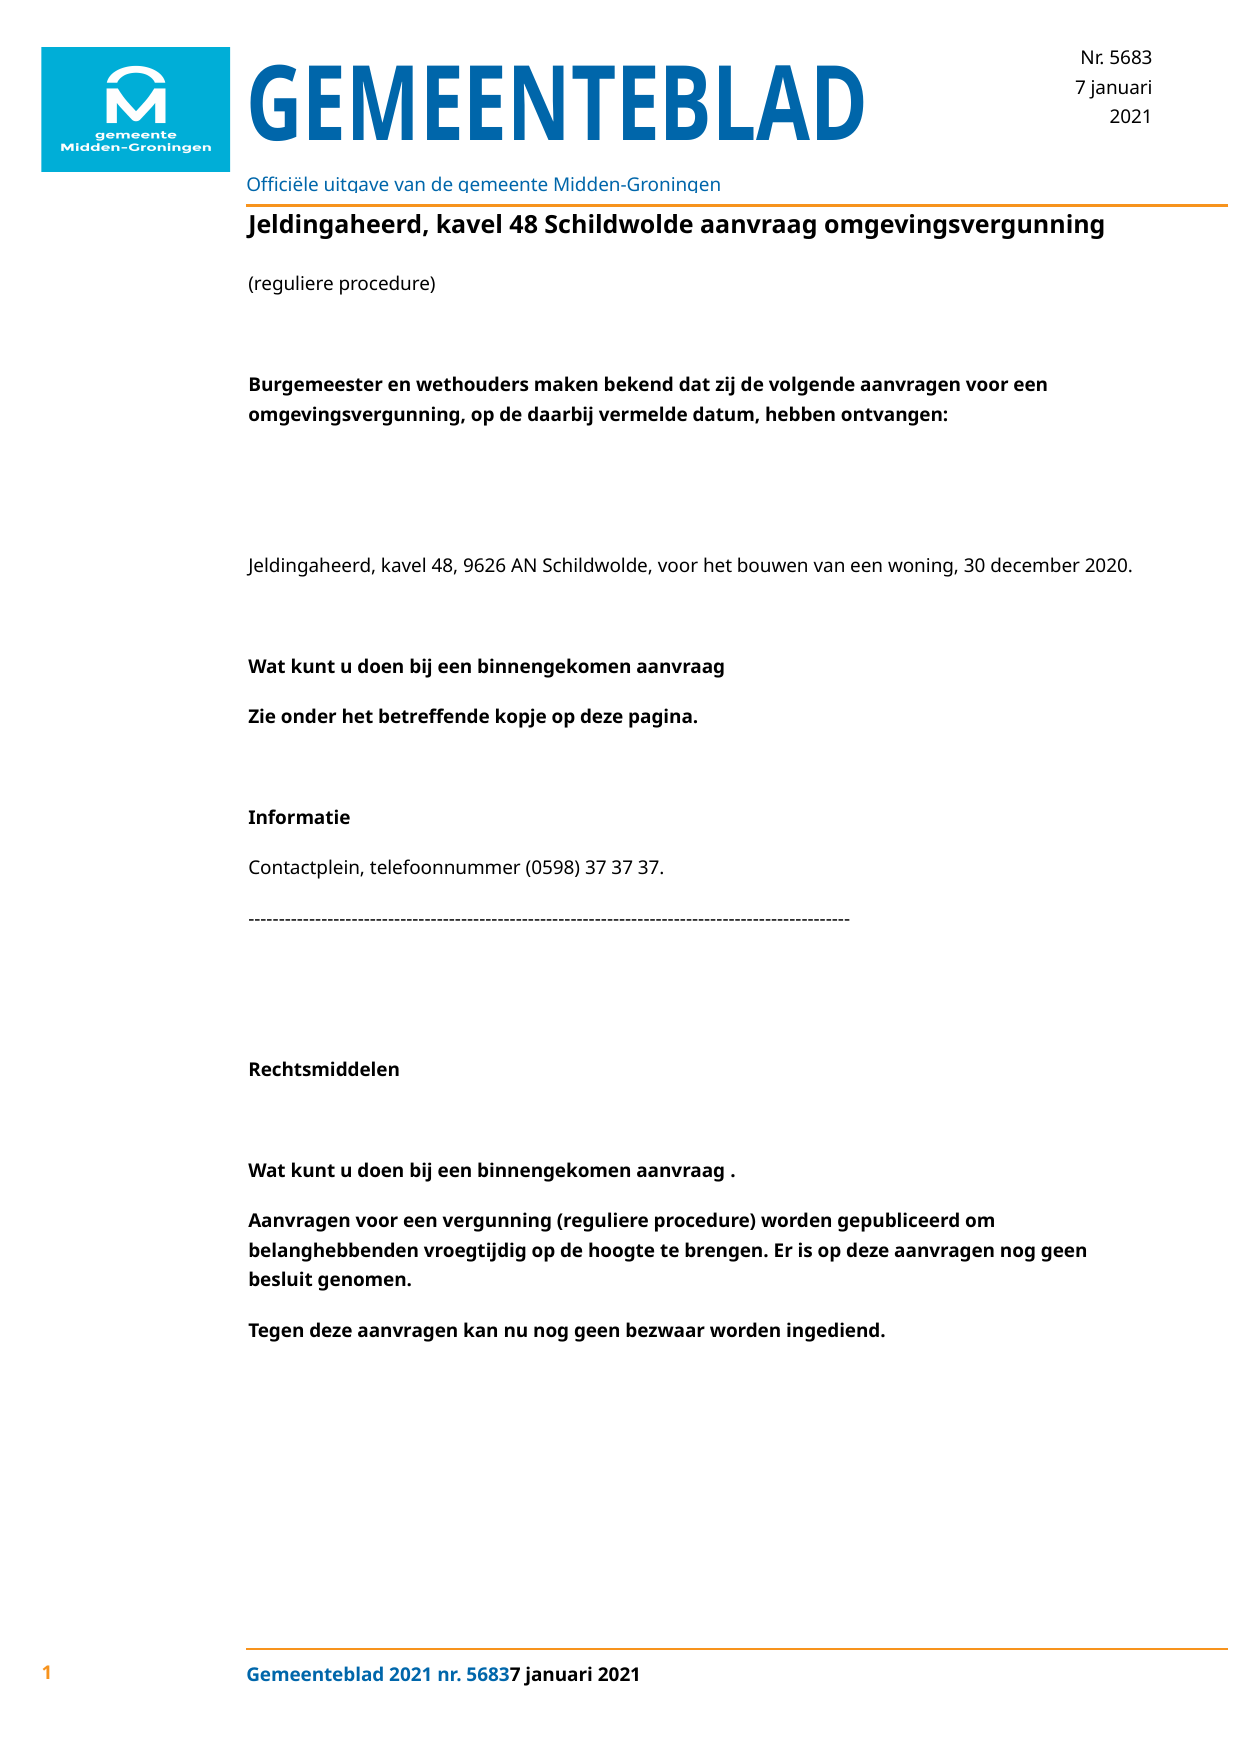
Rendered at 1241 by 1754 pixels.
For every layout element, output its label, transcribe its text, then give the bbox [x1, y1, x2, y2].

picture [184, 146, 190, 153]
text Jeldingaheerd, kavel 48 Schildwolde aanvraag omgevingsvergunning [248, 207, 1152, 241]
text Rechtsmiddelen [248, 1056, 1152, 1082]
text Informatie [248, 804, 1152, 830]
picture [108, 66, 164, 82]
text Aanvragen voor een vergunning (reguliere procedure) worden gepubliceerd om belanghebbenden vroegtijdig op de hoogte te brengen. Er is op deze aanvragen nog geen besluit genomen. [248, 1207, 1152, 1292]
text (reguliere procedure) [248, 270, 1152, 296]
text Wat kunt u doen bij een binnengekomen aanvraag . [248, 1157, 1152, 1183]
text Contactplein, telefoonnummer (0598) 37 37 37. [248, 854, 1152, 880]
text Burgemeester en wethouders maken bekend dat zij de volgende aanvragen voor een omgevingsvergunning, op de daarbij vermelde datum, hebben ontvangen: [248, 371, 1152, 426]
text Tegen deze aanvragen kan nu nog geen bezwaar worden ingediend. [248, 1317, 1152, 1343]
text --------------------------------------------------------------------------------------------------- [248, 905, 1152, 931]
text Zie onder het betreffende kopje op deze pagina. [248, 703, 1152, 729]
text Wat kunt u doen bij een binnengekomen aanvraag [248, 653, 1152, 678]
picture [107, 89, 165, 122]
text Jeldingaheerd, kavel 48, 9626 AN Schildwolde, voor het bouwen van een woning, 30 december 2020. [248, 552, 1152, 578]
